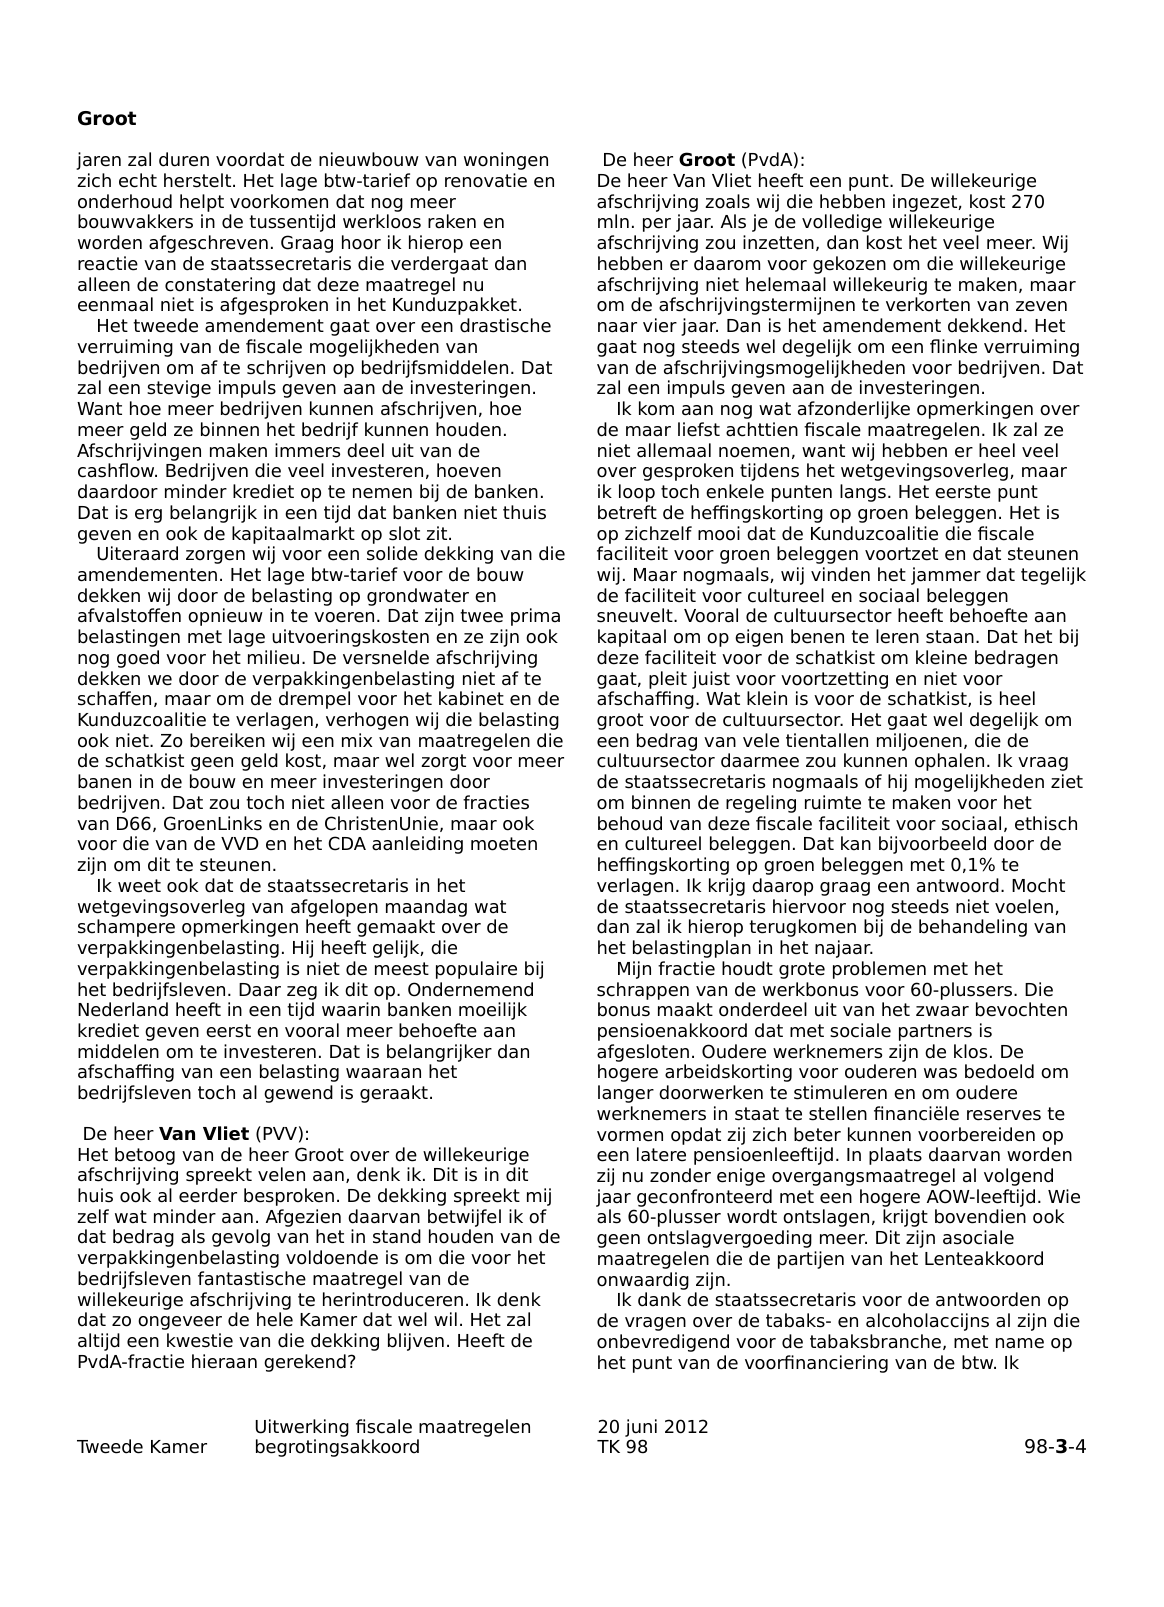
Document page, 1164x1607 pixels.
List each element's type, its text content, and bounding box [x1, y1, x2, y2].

text De heer Van Vliet heeft een punt. De willekeurige afschrijving zoals wij die hebben ingezet, kost 270 mln. per jaar. Als je de volledige willekeurige afschrijving zou inzetten, dan kost het veel meer. Wij hebben er daarom voor gekozen om die willekeurige afschrijving niet helemaal willekeurig te maken, maar om de afschrijvingstermijnen te verkorten van zeven naar vier jaar. Dan is het amendement dekkend. Het gaat nog steeds wel degelijk om een flinke verruiming van de afschrijvingsmogelijkheden voor bedrijven. Dat zal een impuls geven aan de investeringen. [596, 171, 1087, 399]
text jaren zal duren voordat de nieuwbouw van woningen zich echt herstelt. Het lage btw-tarief op renovatie en onderhoud helpt voorkomen dat nog meer bouwvakkers in de tussentijd werkloos raken en worden afgeschreven. Graag hoor ik hierop een reactie van de staatssecretaris die verdergaat dan alleen de constatering dat deze maatregel nu eenmaal niet is afgesproken in het Kunduzpakket. [77, 150, 567, 316]
text Ik weet ook dat de staatssecretaris in het wetgevingsoverleg van afgelopen maandag wat schampere opmerkingen heeft gemaakt over de verpakkingenbelasting. Hij heeft gelijk, die verpakkingenbelasting is niet de meest populaire bij het bedrijfsleven. Daar zeg ik dit op. Ondernemend Nederland heeft in een tijd waarin banken moeilijk krediet geven eerst en vooral meer behoefte aan middelen om te investeren. Dat is belangrijker dan afschaffing van een belasting waaraan het bedrijfsleven toch al gewend is geraakt. [77, 876, 567, 1104]
text Ik dank de staatssecretaris voor de antwoorden op de vragen over de tabaks- en alcoholaccijns al zijn die onbevredigend voor de tabaksbranche, met name op het punt van de voorfinanciering van de btw. Ik [596, 1290, 1087, 1373]
text De heer Groot (PvdA): [596, 150, 1087, 171]
text Het betoog van de heer Groot over de willekeurige afschrijving spreekt velen aan, denk ik. Dit is in dit huis ook al eerder besproken. De dekking spreekt mij zelf wat minder aan. Afgezien daarvan betwijfel ik of dat bedrag als gevolg van het in stand houden van de verpakkingenbelasting voldoende is om die voor het bedrijfsleven fantastische maatregel van de willekeurige afschrijving te herintroduceren. Ik denk dat zo ongeveer de hele Kamer dat wel wil. Het zal altijd een kwestie van die dekking blijven. Heeft de PvdA-fractie hieraan gerekend? [77, 1144, 567, 1372]
text De heer Van Vliet (PVV): [77, 1124, 567, 1144]
text Het tweede amendement gaat over een drastische verruiming van de fiscale mogelijkheden van bedrijven om af te schrijven op bedrijfsmiddelen. Dat zal een stevige impuls geven aan de investeringen. Want hoe meer bedrijven kunnen afschrijven, hoe meer geld ze binnen het bedrijf kunnen houden. Afschrijvingen maken immers deel uit van de cashflow. Bedrijven die veel investeren, hoeven daardoor minder krediet op te nemen bij de banken. Dat is erg belangrijk in een tijd dat banken niet thuis geven en ook de kapitaalmarkt op slot zit. [77, 316, 567, 544]
text Mijn fractie houdt grote problemen met het schrappen van de werkbonus voor 60-plussers. Die bonus maakt onderdeel uit van het zwaar bevochten pensioenakkoord dat met sociale partners is afgesloten. Oudere werknemers zijn de klos. De hogere arbeidskorting voor ouderen was bedoeld om langer doorwerken te stimuleren en om oudere werknemers in staat te stellen financiële reserves te vormen opdat zij zich beter kunnen voorbereiden op een latere pensioenleeftijd. In plaats daarvan worden zij nu zonder enige overgangsmaatregel al volgend jaar geconfronteerd met een hogere AOW-leeftijd. Wie als 60-plusser wordt ontslagen, krijgt bovendien ook geen ontslagvergoeding meer. Dit zijn asociale maatregelen die de partijen van het Lenteakkoord onwaardig zijn. [596, 959, 1087, 1290]
text Uiteraard zorgen wij voor een solide dekking van die amendementen. Het lage btw-tarief voor de bouw dekken wij door de belasting op grondwater en afvalstoffen opnieuw in te voeren. Dat zijn twee prima belastingen met lage uitvoeringskosten en ze zijn ook nog goed voor het milieu. De versnelde afschrijving dekken we door de verpakkingenbelasting niet af te schaffen, maar om de drempel voor het kabinet en de Kunduzcoalitie te verlagen, verhogen wij die belasting ook niet. Zo bereiken wij een mix van maatregelen die de schatkist geen geld kost, maar wel zorgt voor meer banen in de bouw en meer investeringen door bedrijven. Dat zou toch niet alleen voor de fracties van D66, GroenLinks en de ChristenUnie, maar ook voor die van de VVD en het CDA aanleiding moeten zijn om dit te steunen. [77, 544, 567, 876]
text Ik kom aan nog wat afzonderlijke opmerkingen over de maar liefst achttien fiscale maatregelen. Ik zal ze niet allemaal noemen, want wij hebben er heel veel over gesproken tijdens het wetgevingsoverleg, maar ik loop toch enkele punten langs. Het eerste punt betreft de heffingskorting op groen beleggen. Het is op zichzelf mooi dat de Kunduzcoalitie die fiscale faciliteit voor groen beleggen voortzet en dat steunen wij. Maar nogmaals, wij vinden het jammer dat tegelijk de faciliteit voor cultureel en sociaal beleggen sneuvelt. Vooral de cultuursector heeft behoefte aan kapitaal om op eigen benen te leren staan. Dat het bij deze faciliteit voor de schatkist om kleine bedragen gaat, pleit juist voor voortzetting en niet voor afschaffing. Wat klein is voor de schatkist, is heel groot voor de cultuursector. Het gaat wel degelijk om een bedrag van vele tientallen miljoenen, die de cultuursector daarmee zou kunnen ophalen. Ik vraag de staatssecretaris nogmaals of hij mogelijkheden ziet om binnen de regeling ruimte te maken voor het behoud van deze fiscale faciliteit voor sociaal, ethisch en cultureel beleggen. Dat kan bijvoorbeeld door de heffingskorting op groen beleggen met 0,1% te verlagen. Ik krijg daarop graag een antwoord. Mocht de staatssecretaris hiervoor nog steeds niet voelen, dan zal ik hierop terugkomen bij de behandeling van het belastingplan in het najaar. [596, 399, 1087, 959]
